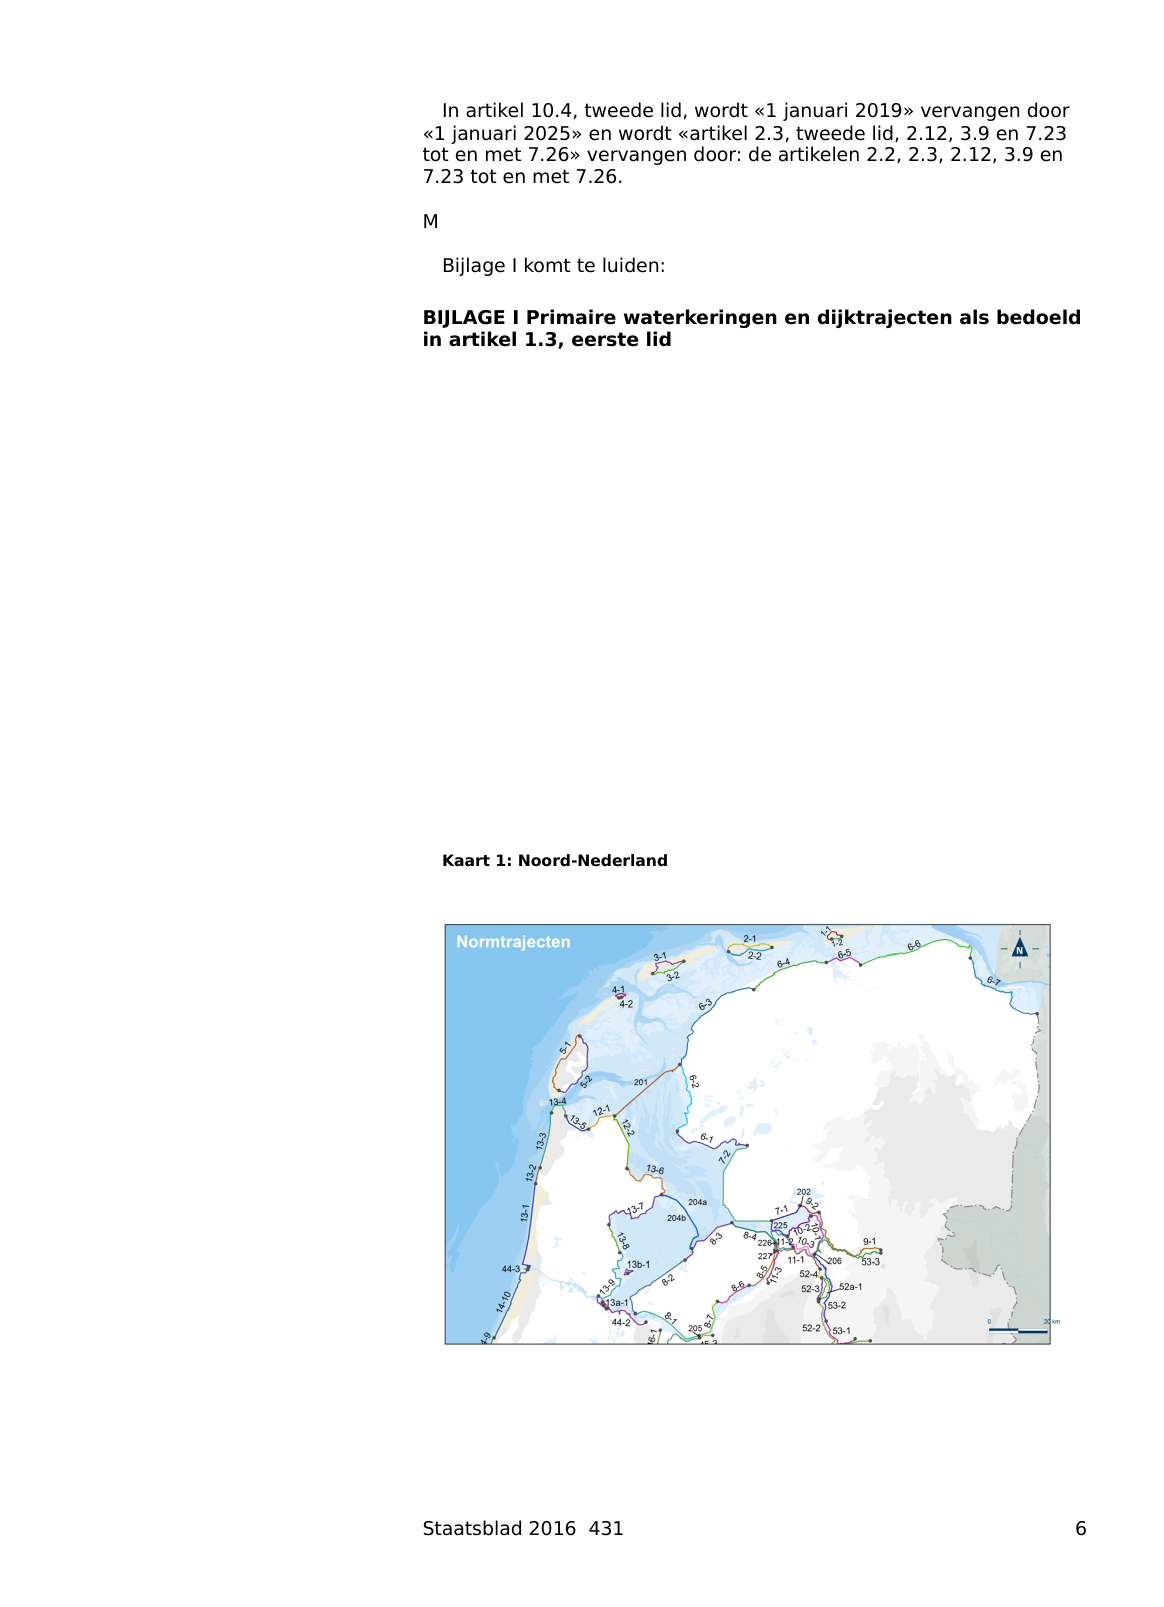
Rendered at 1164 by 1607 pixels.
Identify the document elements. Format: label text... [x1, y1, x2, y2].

text M [422, 211, 1087, 232]
text Kaart 1: Noord-Nederland [422, 852, 1072, 870]
picture [422, 903, 1072, 1365]
subtitle BIJLAGE I Primaire waterkeringen en dijktrajecten als bedoeld in artikel 1.3, eerste lid [422, 307, 1087, 351]
text In artikel 10.4, tweede lid, wordt «1 januari 2019» vervangen door «1 januari 2025» en wordt «artikel 2.3, tweede lid, 2.12, 3.9 en 7.23 tot en met 7.26» vervangen door: de artikelen 2.2, 2.3, 2.12, 3.9 en 7.23 tot en met 7.26. [422, 100, 1087, 188]
text Bijlage I komt te luiden: [422, 255, 1087, 277]
